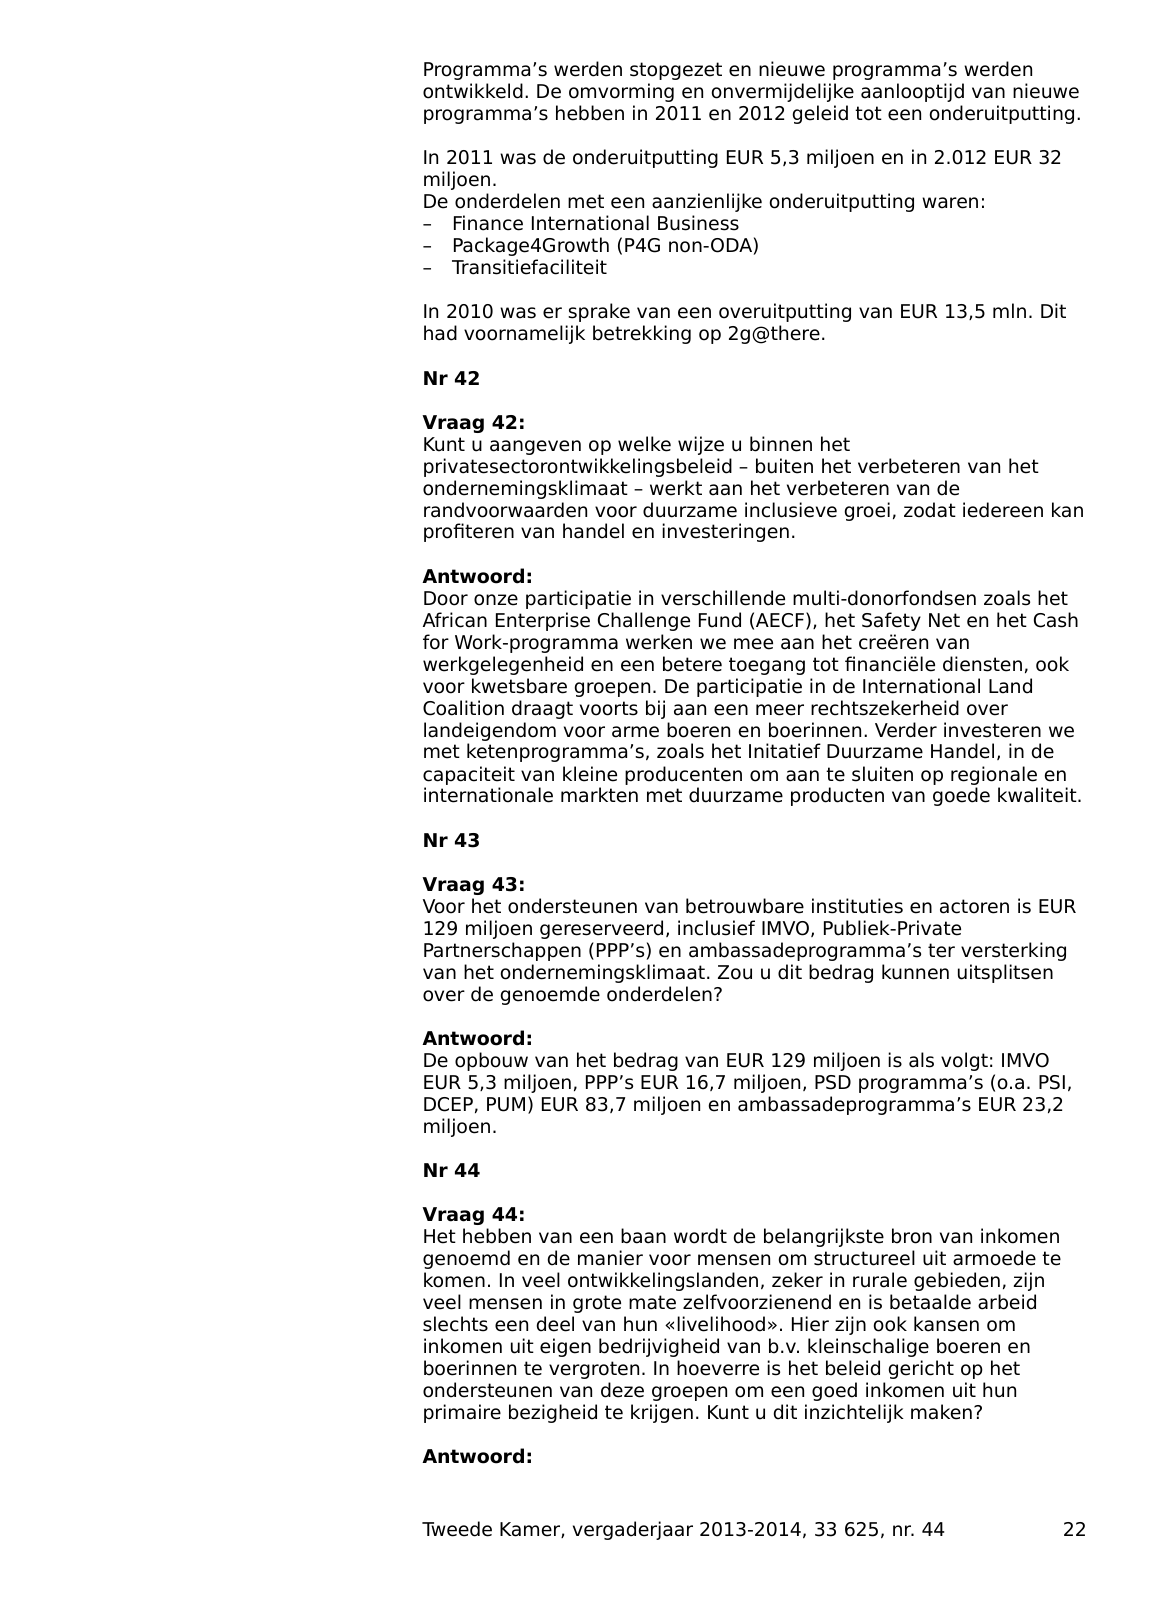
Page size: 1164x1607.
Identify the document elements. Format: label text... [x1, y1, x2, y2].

text Programma’s werden stopgezet en nieuwe programma’s werden ontwikkeld. De omvorming en onvermijdelijke aanlooptijd van nieuwe programma’s hebben in 2011 en 2012 geleid tot een onderuitputting. [422, 59, 1087, 125]
text De onderdelen met een aanzienlijke onderuitputting waren: [422, 191, 1087, 213]
text In 2011 was de onderuitputting EUR 5,3 miljoen en in 2.012 EUR 32 miljoen. [422, 147, 1087, 191]
text Vraag 43: [422, 874, 1087, 896]
text Voor het ondersteunen van betrouwbare instituties en actoren is EUR 129 miljoen gereserveerd, inclusief IMVO, Publiek-Private Partnerschappen (PPP’s) en ambassadeprogramma’s ter versterking van het ondernemingsklimaat. Zou u dit bedrag kunnen uitsplitsen over de genoemde onderdelen? [422, 896, 1087, 1006]
text Het hebben van een baan wordt de belangrijkste bron van inkomen genoemd en de manier voor mensen om structureel uit armoede te komen. In veel ontwikkelingslanden, zeker in rurale gebieden, zijn veel mensen in grote mate zelfvoorzienend en is betaalde arbeid slechts een deel van hun «livelihood». Hier zijn ook kansen om inkomen uit eigen bedrijvigheid van b.v. kleinschalige boeren en boerinnen te vergroten. In hoeverre is het beleid gericht op het ondersteunen van deze groepen om een goed inkomen uit hun primaire bezigheid te krijgen. Kunt u dit inzichtelijk maken? [422, 1226, 1087, 1424]
text – Finance International Business [422, 213, 1087, 235]
subtitle Nr 44 [422, 1160, 1087, 1182]
text Antwoord: [422, 1028, 1087, 1050]
subtitle Nr 42 [422, 367, 1087, 389]
text – Transitiefaciliteit [422, 257, 1087, 279]
text Antwoord: [422, 566, 1087, 588]
text – Package4Growth (P4G non-ODA) [422, 235, 1087, 257]
text Vraag 42: [422, 412, 1087, 433]
text Door onze participatie in verschillende multi-donorfondsen zoals het African Enterprise Challenge Fund (AECF), het Safety Net en het Cash for Work-programma werken we mee aan het creëren van werkgelegenheid en een betere toegang tot financiële diensten, ook voor kwetsbare groepen. De participatie in de International Land Coalition draagt voorts bij aan een meer rechtszekerheid over landeigendom voor arme boeren en boerinnen. Verder investeren we met ketenprogramma’s, zoals het Initatief Duurzame Handel, in de capaciteit van kleine producenten om aan te sluiten op regionale en internationale markten met duurzame producten van goede kwaliteit. [422, 588, 1087, 807]
text De opbouw van het bedrag van EUR 129 miljoen is als volgt: IMVO EUR 5,3 miljoen, PPP’s EUR 16,7 miljoen, PSD programma’s (o.a. PSI, DCEP, PUM) EUR 83,7 miljoen en ambassadeprogramma’s EUR 23,2 miljoen. [422, 1050, 1087, 1138]
text Vraag 44: [422, 1204, 1087, 1226]
text In 2010 was er sprake van een overuitputting van EUR 13,5 mln. Dit had voornamelijk betrekking op 2g@there. [422, 301, 1087, 345]
subtitle Nr 43 [422, 829, 1087, 852]
text Kunt u aangeven op welke wijze u binnen het privatesectorontwikkelingsbeleid – buiten het verbeteren van het ondernemingsklimaat – werkt aan het verbeteren van de randvoorwaarden voor duurzame inclusieve groei, zodat iedereen kan profiteren van handel en investeringen. [422, 433, 1087, 543]
text Antwoord: [422, 1446, 1087, 1468]
